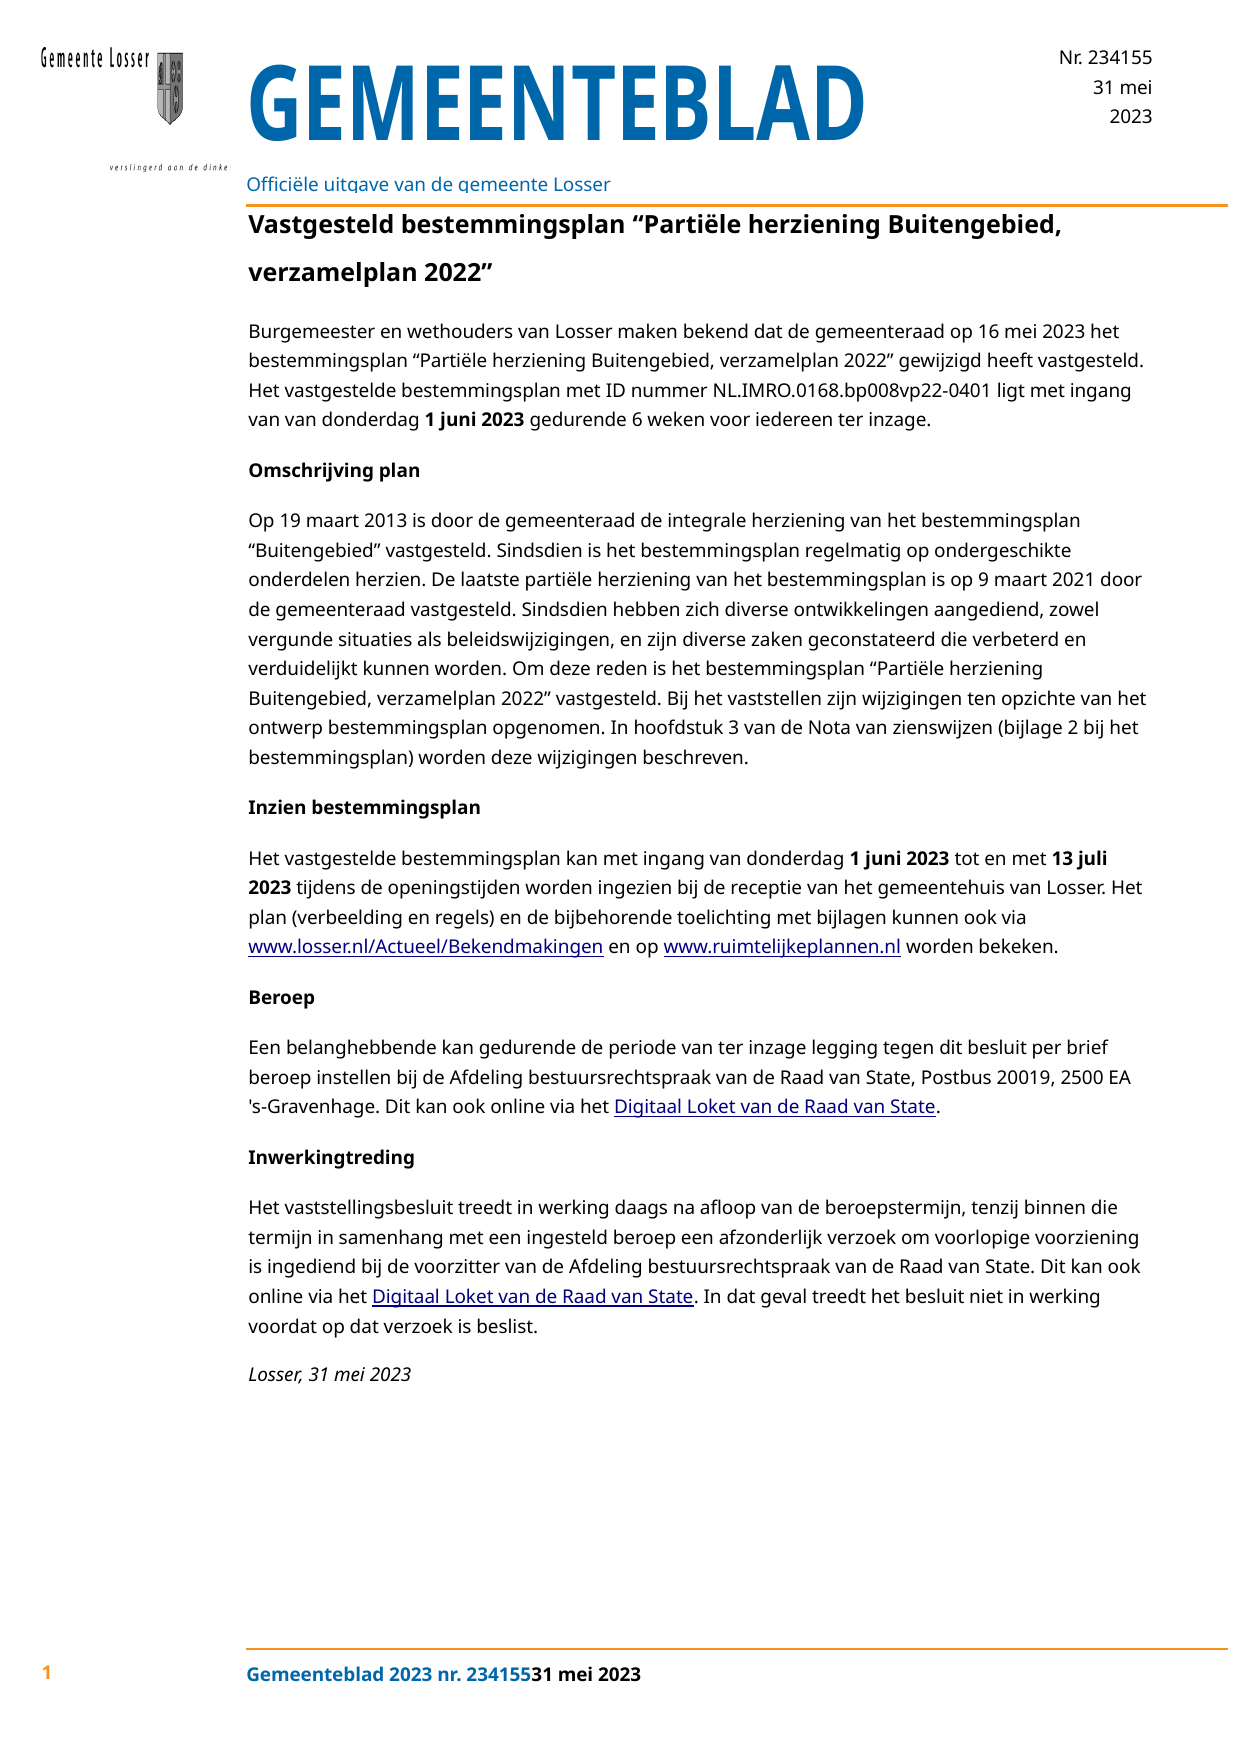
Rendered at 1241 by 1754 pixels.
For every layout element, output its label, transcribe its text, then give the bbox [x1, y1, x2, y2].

text Het vaststellingsbesluit treedt in werking daags na afloop van de beroepstermijn, tenzij binnen die termijn in samenhang met een ingesteld beroep een afzonderlijk verzoek om voorlopige voorziening is ingediend bij de voorzitter van de Afdeling bestuursrechtspraak van de Raad van State. Dit kan ook online via het Digitaal Loket van de Raad van State. In dat geval treedt het besluit niet in werking voordat op dat verzoek is beslist. [248, 1194, 1152, 1339]
text Vastgesteld bestemmingsplan “Partiële herziening Buitengebied, verzamelplan 2022” [248, 207, 1152, 288]
text Omschrijving plan [248, 457, 1152, 483]
text Burgemeester en wethouders van Losser maken bekend dat de gemeenteraad op 16 mei 2023 het bestemmingsplan “Partiële herziening Buitengebied, verzamelplan 2022” gewijzigd heeft vastgesteld. Het vastgestelde bestemmingsplan met ID nummer NL.IMRO.0168.bp008vp22-0401 ligt met ingang van van donderdag 1 juni 2023 gedurende 6 weken voor iedereen ter inzage. [248, 318, 1152, 432]
text Inwerkingtreding [248, 1144, 1152, 1170]
picture [41, 47, 231, 172]
text Inzien bestemmingsplan [248, 794, 1152, 820]
text Het vastgestelde bestemmingsplan kan met ingang van donderdag 1 juni 2023 tot en met 13 juli 2023 tijdens de openingstijden worden ingezien bij de receptie van het gemeentehuis van Losser. Het plan (verbeelding en regels) en de bijbehorende toelichting met bijlagen kunnen ook via www.losser.nl/Actueel/Bekendmakingen en op www.ruimtelijkeplannen.nl worden bekeken. [248, 845, 1152, 959]
text Beroep [248, 984, 1152, 1010]
text Losser, 31 mei 2023 [248, 1361, 1152, 1386]
text Op 19 maart 2013 is door de gemeenteraad de integrale herziening van het bestemmingsplan “Buitengebied” vastgesteld. Sindsdien is het bestemmingsplan regelmatig op ondergeschikte onderdelen herzien. De laatste partiële herziening van het bestemmingsplan is op 9 maart 2021 door de gemeenteraad vastgesteld. Sindsdien hebben zich diverse ontwikkelingen aangediend, zowel vergunde situaties als beleidswijzigingen, en zijn diverse zaken geconstateerd die verbeterd en verduidelijkt kunnen worden. Om deze reden is het bestemmingsplan “Partiële herziening Buitengebied, verzamelplan 2022” vastgesteld. Bij het vaststellen zijn wijzigingen ten opzichte van het ontwerp bestemmingsplan opgenomen. In hoofdstuk 3 van de Nota van zienswijzen (bijlage 2 bij het bestemmingsplan) worden deze wijzigingen beschreven. [248, 507, 1152, 770]
text Een belanghebbende kan gedurende de periode van ter inzage legging tegen dit besluit per brief beroep instellen bij de Afdeling bestuursrechtspraak van de Raad van State, Postbus 20019, 2500 EA 's-Gravenhage. Dit kan ook online via het Digitaal Loket van de Raad van State. [248, 1034, 1152, 1119]
